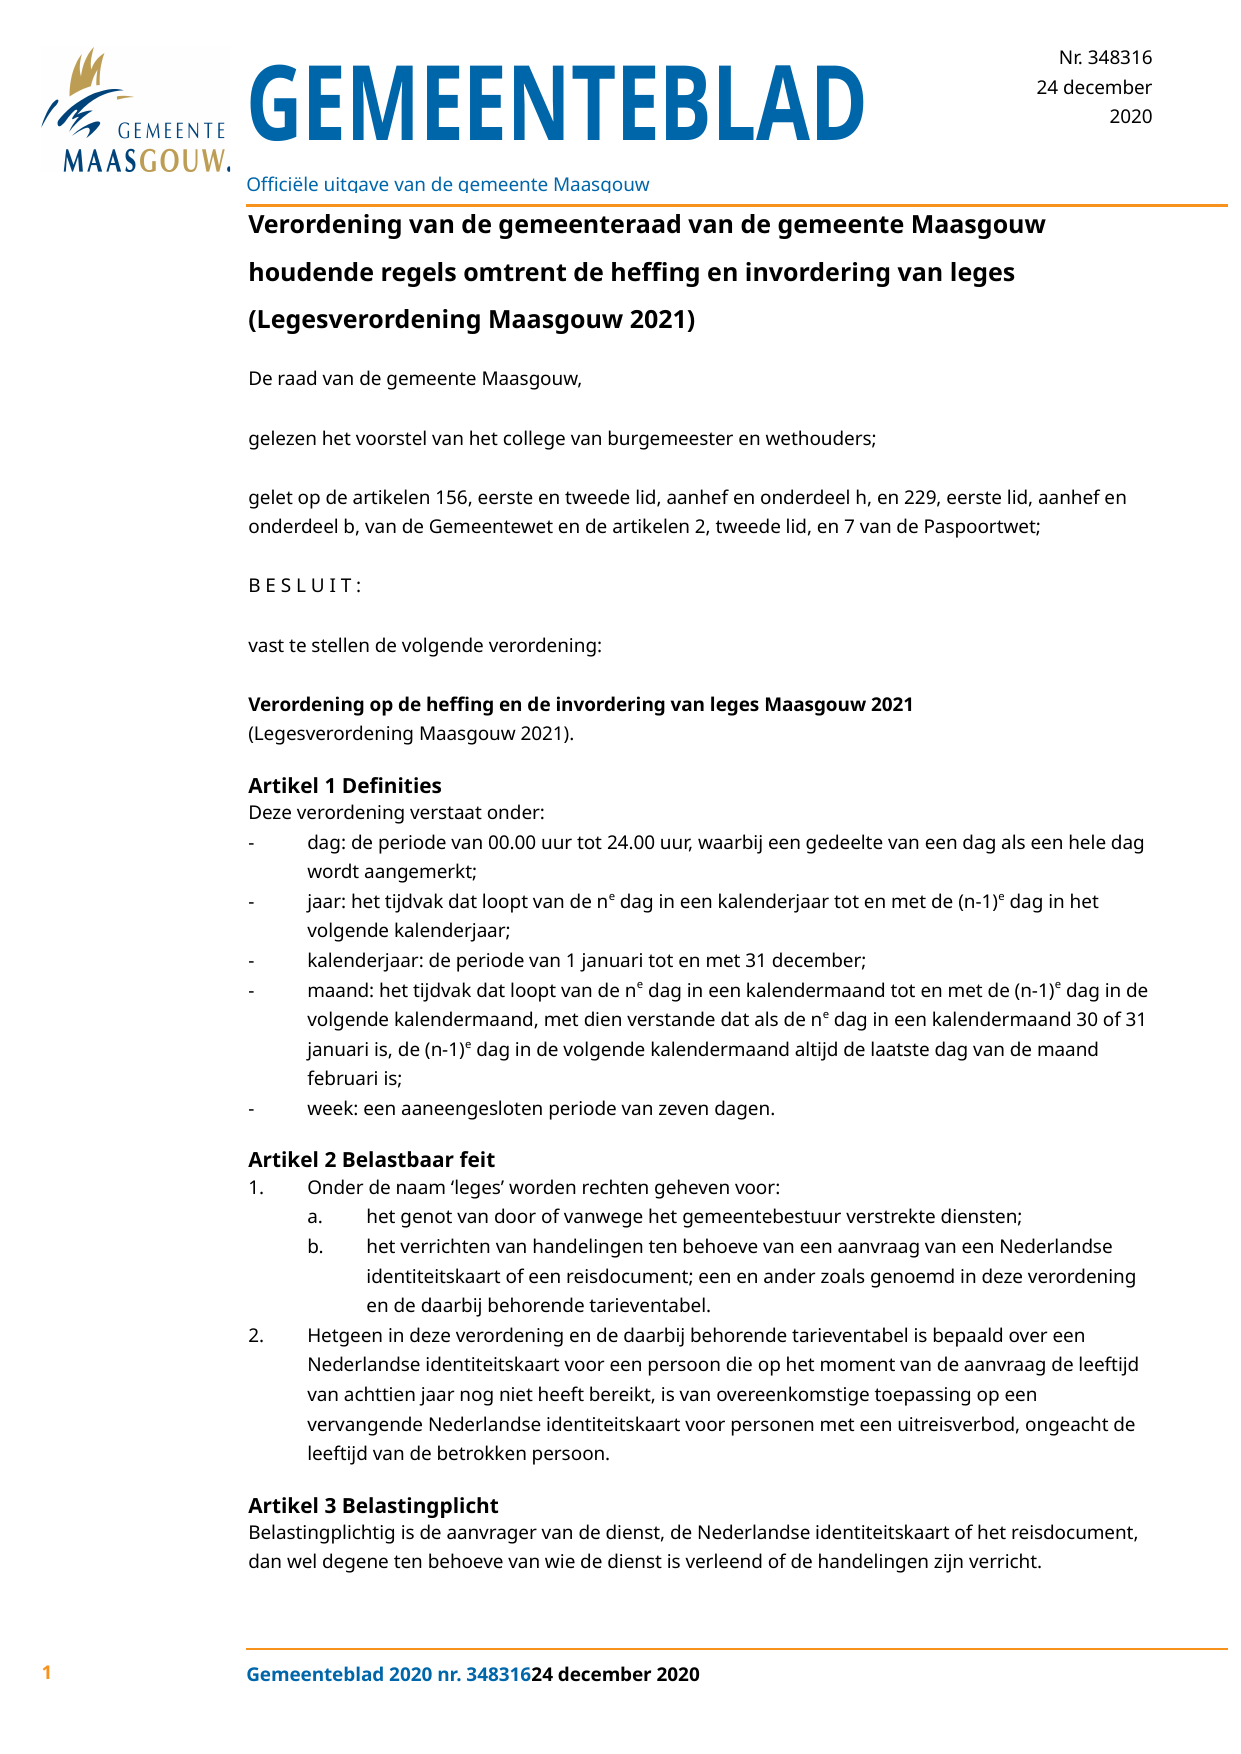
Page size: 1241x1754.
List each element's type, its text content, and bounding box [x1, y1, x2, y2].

list Hetgeen in deze verordening en de daarbij behorende tarieventabel is bepaald over een Nederlandse identiteitskaart voor een persoon die op het moment van de aanvraag de leeftijd van achttien jaar nog niet heeft bereikt, is van overeenkomstige toepassing op een vervangende Nederlandse identiteitskaart voor personen met een uitreisverbod, ongeacht de leeftijd van de betrokken persoon. [248, 1322, 1152, 1466]
text Artikel 1 Definities [248, 771, 1152, 799]
text Verordening op de heffing en de invordering van leges Maasgouw 2021 [248, 691, 1152, 717]
text gelet op de artikelen 156, eerste en tweede lid, aanhef en onderdeel h, en 229, eerste lid, aanhef en onderdeel b, van de Gemeentewet en de artikelen 2, tweede lid, en 7 van de Paspoortwet; [248, 484, 1152, 539]
text Deze verordening verstaat onder: [248, 799, 1152, 825]
text Verordening van de gemeenteraad van de gemeente Maasgouw houdende regels omtrent de heffing en invordering van leges (Legesverordening Maasgouw 2021) [248, 207, 1152, 336]
list Onder de naam ‘leges’ worden rechten geheven voor: [248, 1174, 1152, 1200]
list het genot van door of vanwege het gemeentebestuur verstrekte diensten; [307, 1204, 1152, 1229]
text Belastingplichtig is de aanvrager van de dienst, de Nederlandse identiteitskaart of het reisdocument, dan wel degene ten behoeve van wie de dienst is verleend of de handelingen zijn verricht. [248, 1519, 1152, 1574]
text De raad van de gemeente Maasgouw, [248, 366, 1152, 391]
list jaar: het tijdvak dat loopt van de ne dag in een kalenderjaar tot en met de (n-1)e dag in het volgende kalenderjaar; [248, 888, 1152, 943]
text B E S L U I T : [248, 573, 1152, 598]
list het verrichten van handelingen ten behoeve van een aanvraag van een Nederlandse identiteitskaart of een reisdocument; een en ander zoals genoemd in deze verordening en de daarbij behorende tarieventabel. [307, 1233, 1152, 1318]
text Artikel 2 Belastbaar feit [248, 1146, 1152, 1174]
picture [41, 47, 231, 172]
text Artikel 3 Belastingplicht [248, 1491, 1152, 1519]
list kalenderjaar: de periode van 1 januari tot en met 31 december; [248, 947, 1152, 973]
text gelezen het voorstel van het college van burgemeester en wethouders; [248, 425, 1152, 450]
text (Legesverordening Maasgouw 2021). [248, 721, 1152, 746]
list week: een aaneengesloten periode van zeven dagen. [248, 1095, 1152, 1121]
text vast te stellen de volgende verordening: [248, 632, 1152, 657]
list maand: het tijdvak dat loopt van de ne dag in een kalendermaand tot en met de (n-1)e dag in de volgende kalendermaand, met dien verstande dat als de ne dag in een kalendermaand 30 of 31 januari is, de (n-1)e dag in de volgende kalendermaand altijd de laatste dag van de maand februari is; [248, 977, 1152, 1091]
list dag: de periode van 00.00 uur tot 24.00 uur, waarbij een gedeelte van een dag als een hele dag wordt aangemerkt; [248, 829, 1152, 884]
